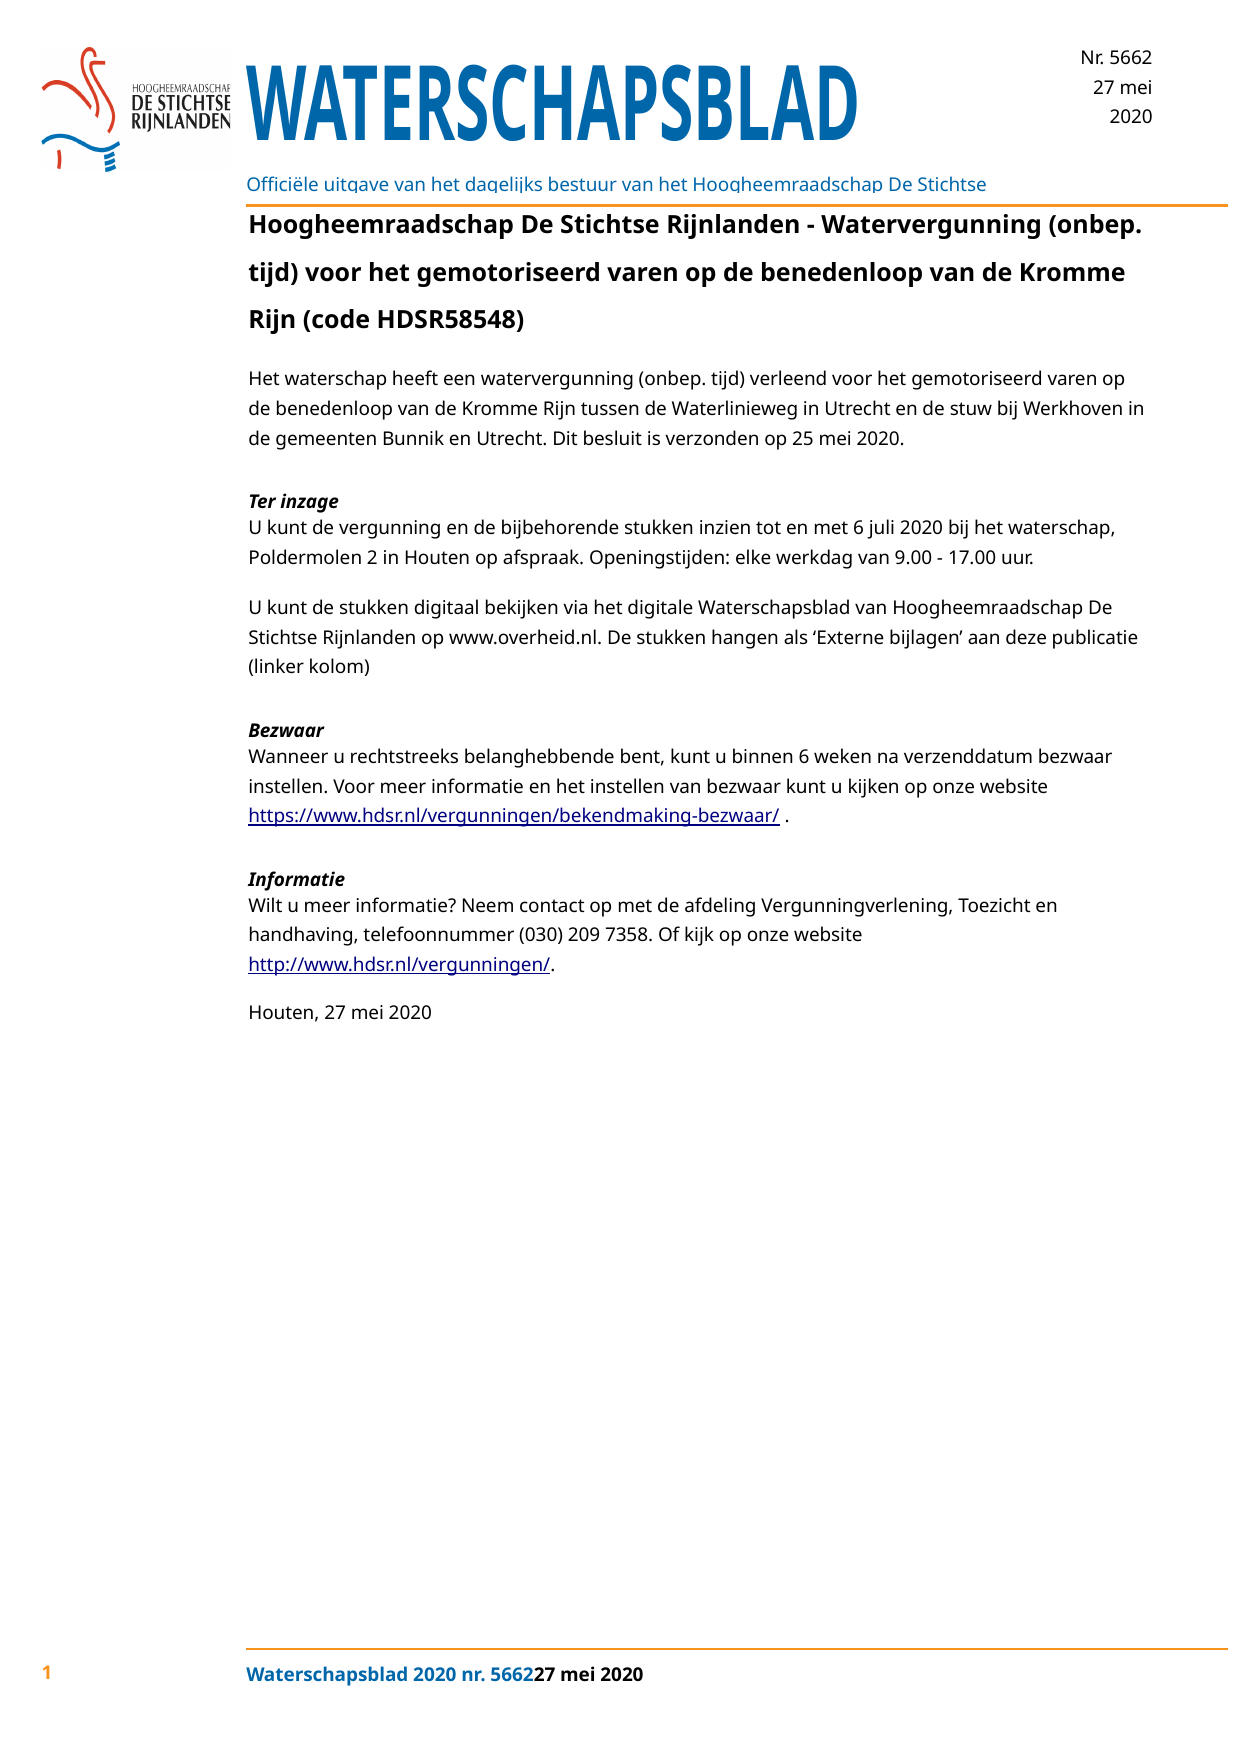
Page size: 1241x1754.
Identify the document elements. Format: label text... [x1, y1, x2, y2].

text Ter inzage [248, 489, 1152, 514]
picture [41, 47, 231, 172]
text Bezwaar [248, 717, 1152, 743]
text U kunt de vergunning en de bijbehorende stukken inzien tot en met 6 juli 2020 bij het waterschap, Poldermolen 2 in Houten op afspraak. Openingstijden: elke werkdag van 9.00 - 17.00 uur. [248, 514, 1152, 570]
text Het waterschap heeft een watervergunning (onbep. tijd) verleend voor het gemotoriseerd varen op de benedenloop van de Kromme Rijn tussen de Waterlinieweg in Utrecht en de stuw bij Werkhoven in de gemeenten Bunnik en Utrecht. Dit besluit is verzonden op 25 mei 2020. [248, 366, 1152, 450]
text Houten, 27 mei 2020 [248, 999, 1152, 1025]
text Wanneer u rechtstreeks belanghebbende bent, kunt u binnen 6 weken na verzenddatum bezwaar instellen. Voor meer informatie en het instellen van bezwaar kunt u kijken op onze website https://www.hdsr.nl/vergunningen/bekendmaking-bezwaar/ . [248, 743, 1152, 828]
text Informatie [248, 866, 1152, 892]
text U kunt de stukken digitaal bekijken via het digitale Waterschapsblad van Hoogheemraadschap De Stichtse Rijnlanden op www.overheid.nl. De stukken hangen als ‘Externe bijlagen’ aan deze publicatie (linker kolom) [248, 594, 1152, 679]
text Wilt u meer informatie? Neem contact op met de afdeling Vergunningverlening, Toezicht en handhaving, telefoonnummer (030) 209 7358. Of kijk op onze website http://www.hdsr.nl/vergunningen/. [248, 892, 1152, 977]
text Hoogheemraadschap De Stichtse Rijnlanden - Watervergunning (onbep. tijd) voor het gemotoriseerd varen op de benedenloop van de Kromme Rijn (code HDSR58548) [248, 207, 1152, 336]
